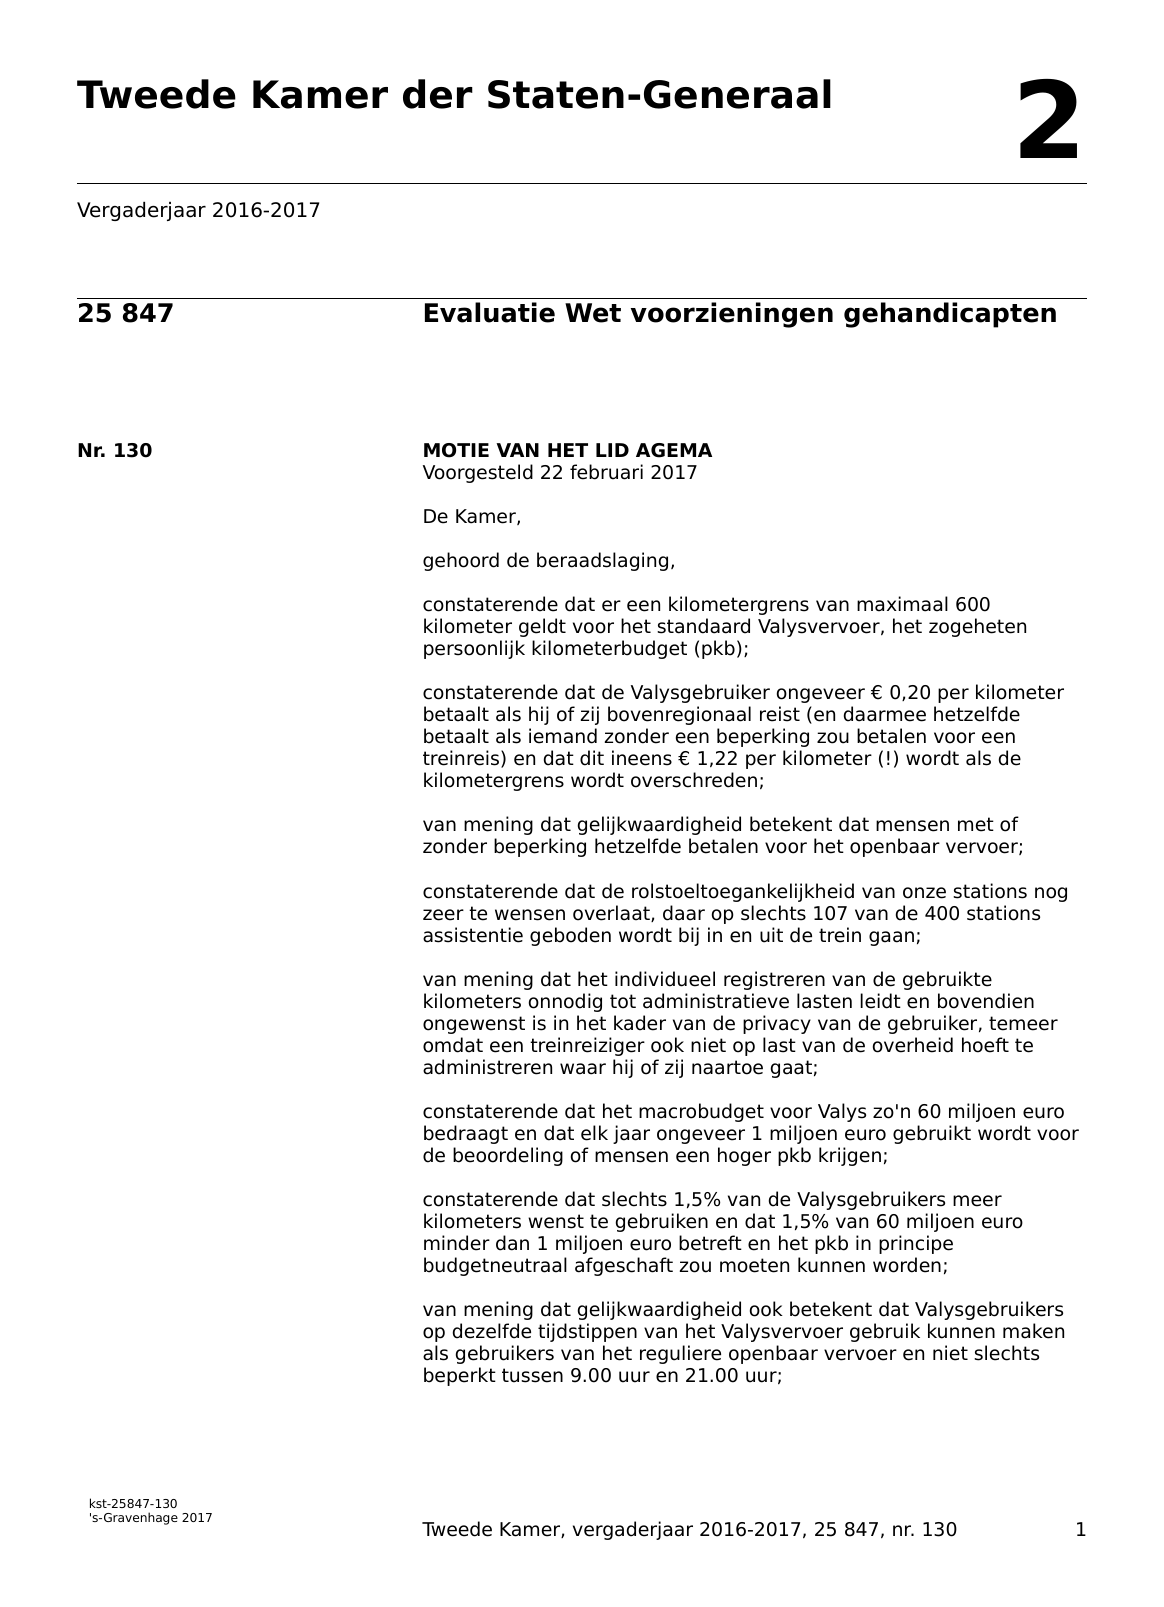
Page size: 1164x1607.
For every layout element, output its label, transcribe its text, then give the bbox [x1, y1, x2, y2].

table_header 2 [886, 59, 1087, 183]
table_header Tweede Kamer der Staten-Generaal [77, 59, 886, 183]
text De Kamer, [422, 506, 1087, 528]
text kst-25847-130 [88, 1497, 323, 1511]
subtitle Nr. 130 MOTIE VAN HET LID AGEMA [77, 440, 1087, 462]
text constaterende dat slechts 1,5% van de Valysgebruikers meer kilometers wenst te gebruiken en dat 1,5% van 60 miljoen euro minder dan 1 miljoen euro betreft en het pkb in principe budgetneutraal afgeschaft zou moeten kunnen worden; [422, 1189, 1087, 1277]
text van mening dat gelijkwaardigheid ook betekent dat Valysgebruikers op dezelfde tijdstippen van het Valysvervoer gebruik kunnen maken als gebruikers van het reguliere openbaar vervoer en niet slechts beperkt tussen 9.00 uur en 21.00 uur; [422, 1299, 1087, 1387]
text 's-Gravenhage 2017 [88, 1511, 323, 1525]
text van mening dat het individueel registreren van de gebruikte kilometers onnodig tot administratieve lasten leidt en bovendien ongewenst is in het kader van de privacy van de gebruiker, temeer omdat een treinreiziger ook niet op last van de overheid hoeft te administreren waar hij of zij naartoe gaat; [422, 969, 1087, 1078]
text constaterende dat er een kilometergrens van maximaal 600 kilometer geldt voor het standaard Valysvervoer, het zogeheten persoonlijk kilometerbudget (pkb); [422, 594, 1087, 660]
subtitle 25 847 Evaluatie Wet voorzieningen gehandicapten [77, 299, 1087, 329]
text constaterende dat de Valysgebruiker ongeveer € 0,20 per kilometer betaalt als hij of zij bovenregionaal reist (en daarmee hetzelfde betaalt als iemand zonder een beperking zou betalen voor een treinreis) en dat dit ineens € 1,22 per kilometer (!) wordt als de kilometergrens wordt overschreden; [422, 682, 1087, 792]
table_cell Vergaderjaar 2016-2017 [77, 184, 1087, 298]
text Voorgesteld 22 februari 2017 [422, 462, 1087, 484]
text van mening dat gelijkwaardigheid betekent dat mensen met of zonder beperking hetzelfde betalen voor het openbaar vervoer; [422, 814, 1087, 858]
text gehoord de beraadslaging, [422, 550, 1087, 572]
text constaterende dat het macrobudget voor Valys zo'n 60 miljoen euro bedraagt en dat elk jaar ongeveer 1 miljoen euro gebruikt wordt voor de beoordeling of mensen een hoger pkb krijgen; [422, 1101, 1087, 1167]
text constaterende dat de rolstoeltoegankelijkheid van onze stations nog zeer te wensen overlaat, daar op slechts 107 van de 400 stations assistentie geboden wordt bij in en uit de trein gaan; [422, 881, 1087, 946]
